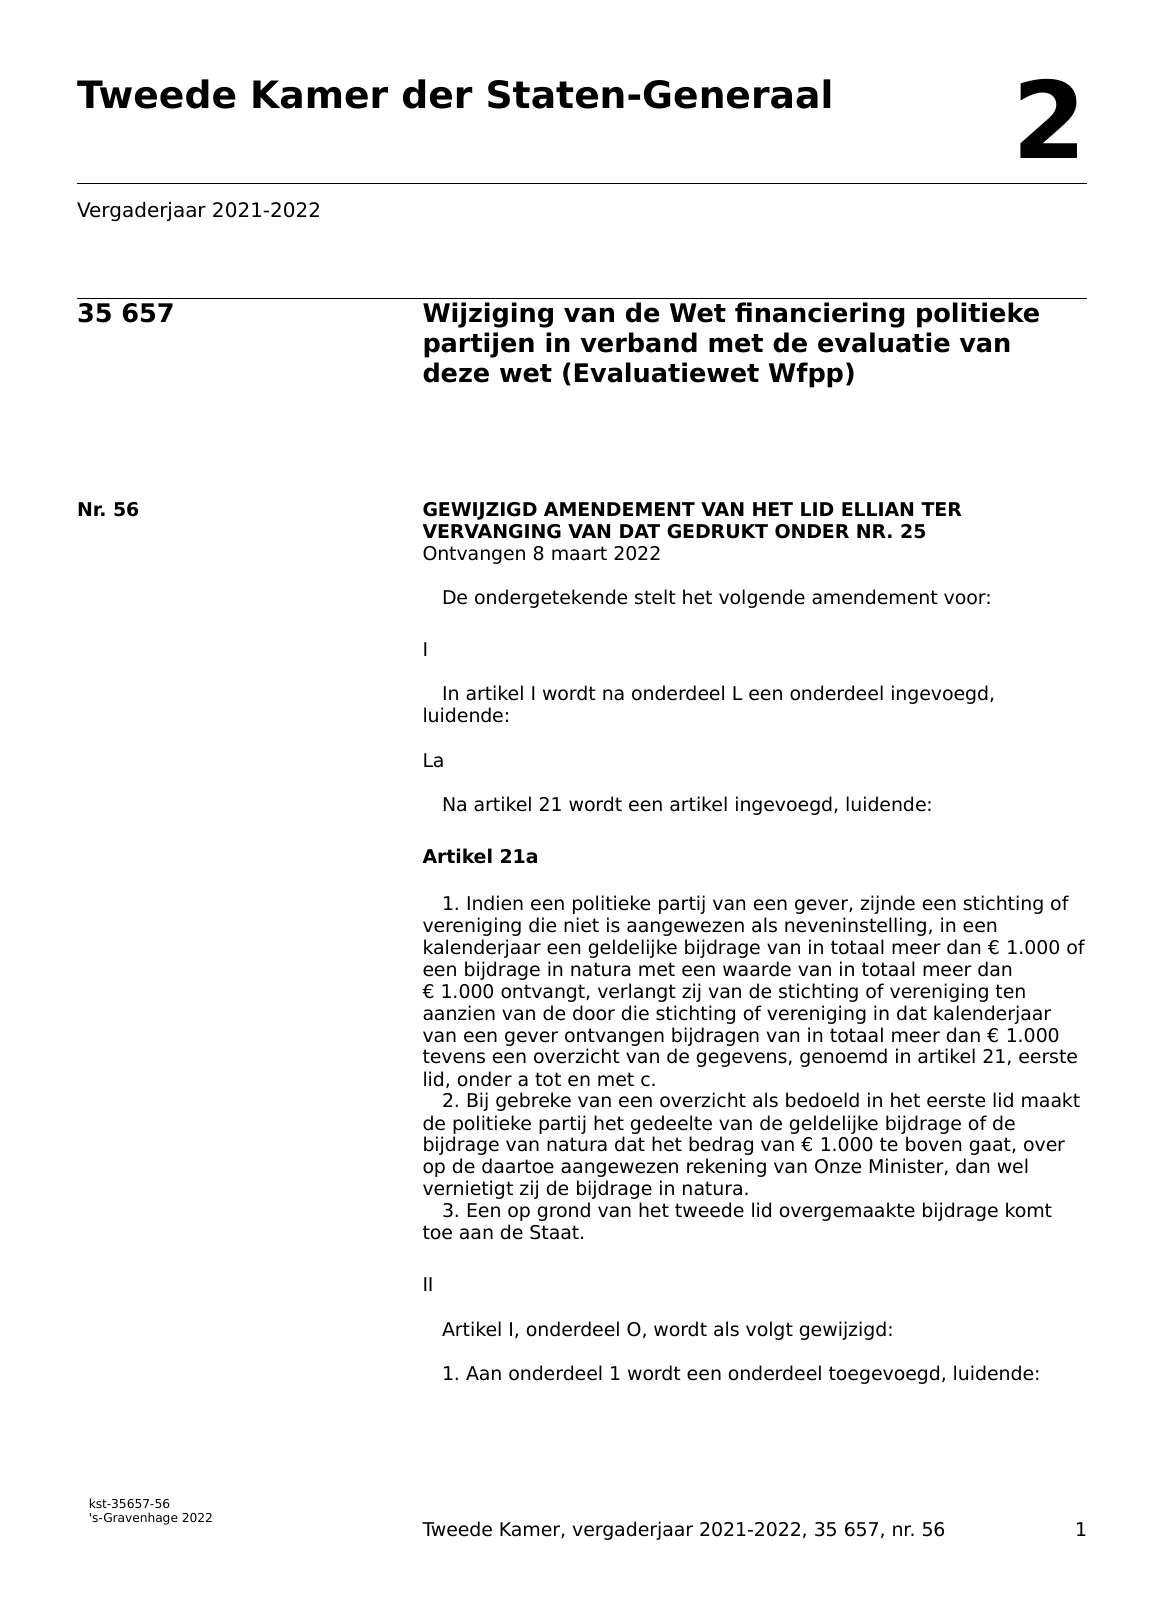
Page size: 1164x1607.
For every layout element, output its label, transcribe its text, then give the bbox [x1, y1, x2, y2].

text De ondergetekende stelt het volgende amendement voor: [422, 587, 1087, 609]
text Artikel I, onderdeel O, wordt als volgt gewijzigd: [422, 1318, 1087, 1340]
subtitle II [422, 1274, 1087, 1296]
subtitle I [422, 639, 1087, 661]
text 2. Bij gebreke van een overzicht als bedoeld in het eerste lid maakt de politieke partij het gedeelte van de geldelijke bijdrage of de bijdrage van natura dat het bedrag van € 1.000 te boven gaat, over op de daartoe aangewezen rekening van Onze Minister, dan wel vernietigt zij de bijdrage in natura. [422, 1090, 1087, 1200]
text La [422, 749, 1087, 771]
table_header Tweede Kamer der Staten-Generaal [77, 59, 886, 183]
text 3. Een op grond van het tweede lid overgemaakte bijdrage komt toe aan de Staat. [422, 1200, 1087, 1244]
table_cell Vergaderjaar 2021-2022 [77, 184, 1087, 298]
text 1. Indien een politieke partij van een gever, zijnde een stichting of vereniging die niet is aangewezen als neveninstelling, in een kalenderjaar een geldelijke bijdrage van in totaal meer dan € 1.000 of een bijdrage in natura met een waarde van in totaal meer dan € 1.000 ontvangt, verlangt zij van de stichting of vereniging ten aanzien van de door die stichting of vereniging in dat kalenderjaar van een gever ontvangen bijdragen van in totaal meer dan € 1.000 tevens een overzicht van de gegevens, genoemd in artikel 21, eerste lid, onder a tot en met c. [422, 893, 1087, 1090]
subtitle Artikel 21a [422, 846, 1087, 868]
text In artikel I wordt na onderdeel L een onderdeel ingevoegd, luidende: [422, 683, 1087, 727]
text kst-35657-56 [88, 1497, 323, 1511]
table_header 2 [886, 59, 1087, 183]
subtitle 35 657 Wijziging van de Wet financiering politieke partijen in verband met de evaluatie van deze wet (Evaluatiewet Wfpp) [77, 299, 1087, 388]
text Na artikel 21 wordt een artikel ingevoegd, luidende: [422, 794, 1087, 816]
text 's-Gravenhage 2022 [88, 1511, 323, 1525]
text Ontvangen 8 maart 2022 [422, 543, 1087, 565]
subtitle Nr. 56 GEWIJZIGD AMENDEMENT VAN HET LID ELLIAN TER VERVANGING VAN DAT GEDRUKT ONDER NR. 25 [77, 499, 1087, 543]
text 1. Aan onderdeel 1 wordt een onderdeel toegevoegd, luidende: [422, 1363, 1087, 1384]
